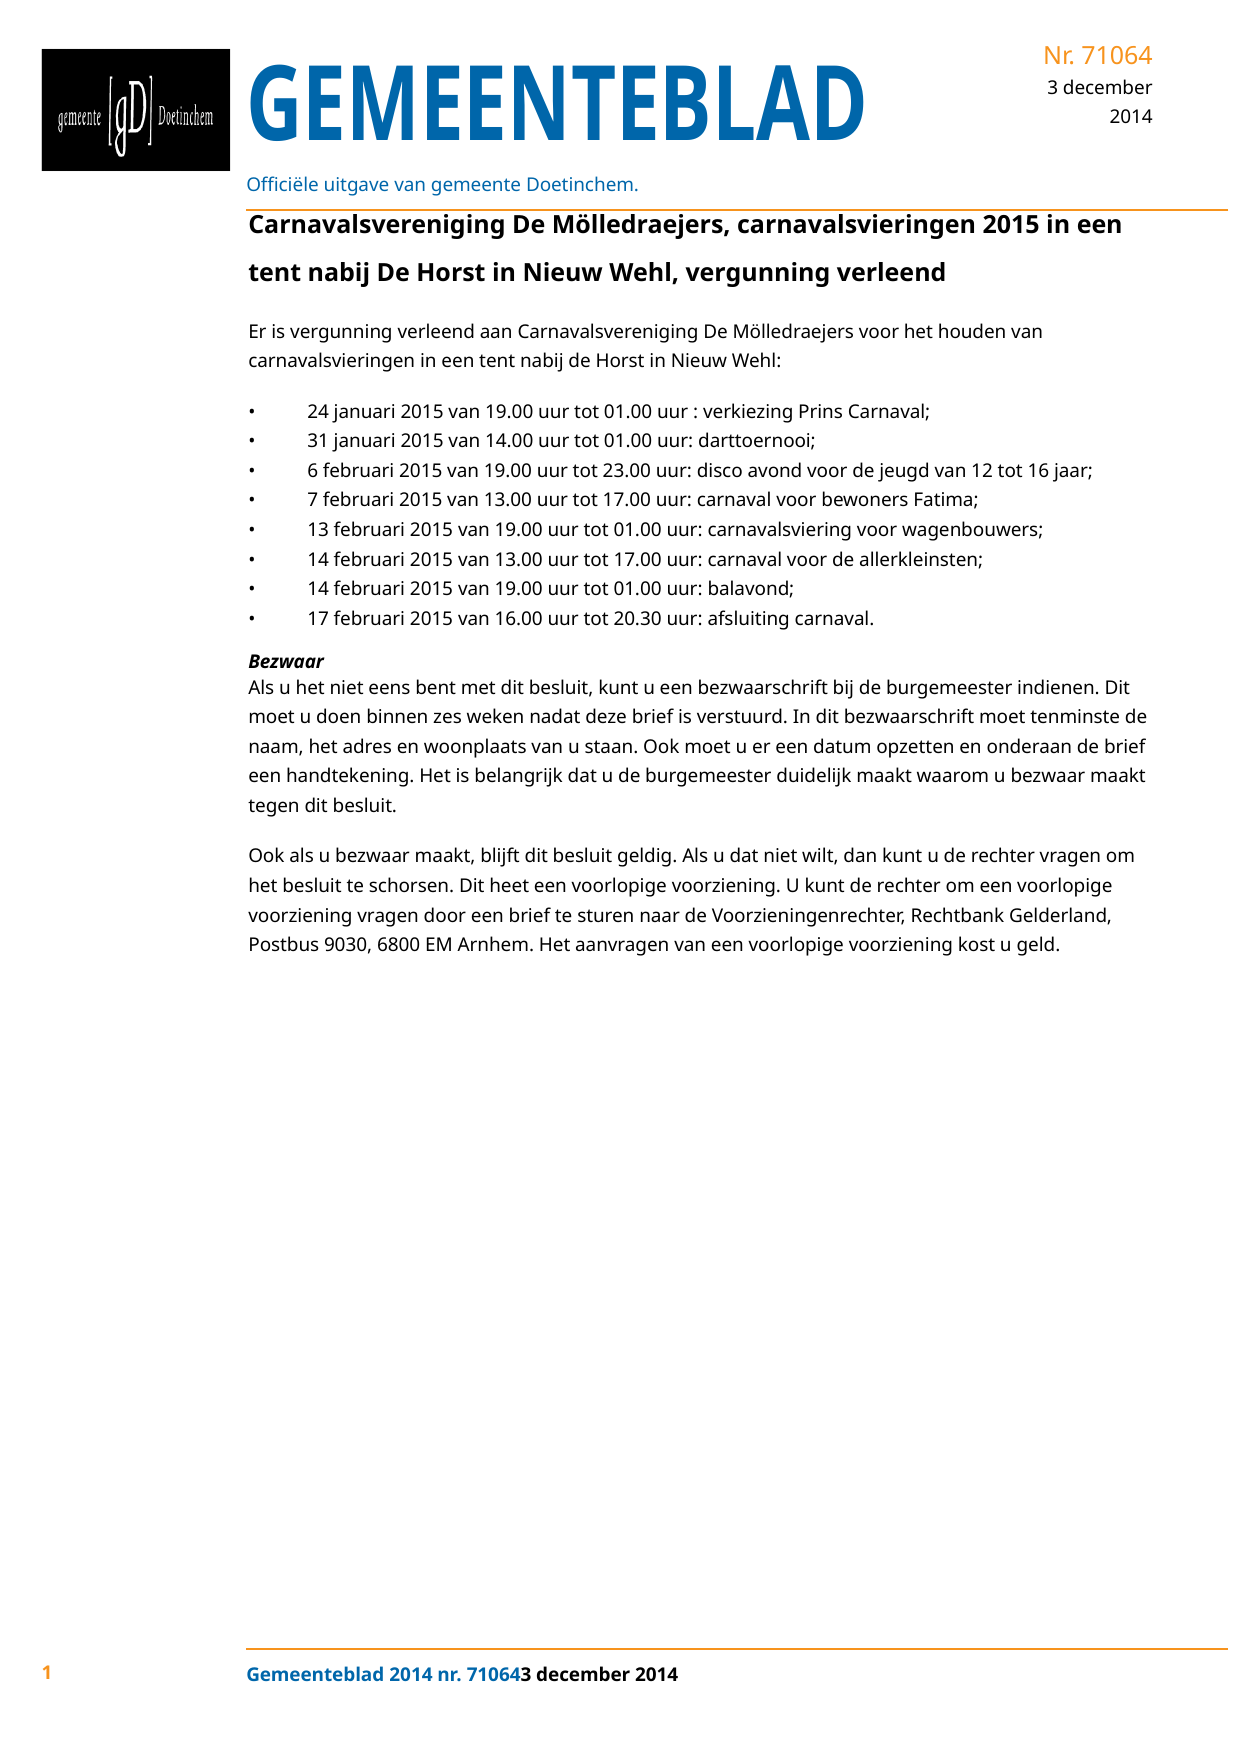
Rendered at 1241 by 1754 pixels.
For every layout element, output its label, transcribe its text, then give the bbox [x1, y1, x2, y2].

text Als u het niet eens bent met dit besluit, kunt u een bezwaarschrift bij de burgemeester indienen. Dit moet u doen binnen zes weken nadat deze brief is verstuurd. In dit bezwaarschrift moet tenminste de naam, het adres en woonplaats van u staan. Ook moet u er een datum opzetten en onderaan de brief een handtekening. Het is belangrijk dat u de burgemeester duidelijk maakt waarom u bezwaar maakt tegen dit besluit. [248, 674, 1152, 818]
text Carnavalsvereniging De Mölledraejers, carnavalsvieringen 2015 in een tent nabij De Horst in Nieuw Wehl, vergunning verleend [248, 211, 1152, 288]
text Er is vergunning verleend aan Carnavalsvereniging De Mölledraejers voor het houden van carnavalsvieringen in een tent nabij de Horst in Nieuw Wehl: [248, 318, 1152, 373]
list 17 februari 2015 van 16.00 uur tot 20.30 uur: afsluiting carnaval. [248, 605, 1152, 631]
text Ook als u bezwaar maakt, blijft dit besluit geldig. Als u dat niet wilt, dan kunt u de rechter vragen om het besluit te schorsen. Dit heet een voorlopige voorziening. U kunt de rechter om een voorlopige voorziening vragen door een brief te sturen naar de Voorzieningenrechter, Rechtbank Gelderland, Postbus 9030, 6800 EM Arnhem. Het aanvragen van een voorlopige voorziening kost u geld. [248, 843, 1152, 957]
list 14 februari 2015 van 19.00 uur tot 01.00 uur: balavond; [248, 575, 1152, 601]
list 13 februari 2015 van 19.00 uur tot 01.00 uur: carnavalsviering voor wagenbouwers; [248, 516, 1152, 542]
list 14 februari 2015 van 13.00 uur tot 17.00 uur: carnaval voor de allerkleinsten; [248, 546, 1152, 572]
list 31 januari 2015 van 14.00 uur tot 01.00 uur: darttoernooi; [248, 427, 1152, 453]
list 6 februari 2015 van 19.00 uur tot 23.00 uur: disco avond voor de jeugd van 12 tot 16 jaar; [248, 457, 1152, 483]
list 24 januari 2015 van 19.00 uur tot 01.00 uur : verkiezing Prins Carnaval; [248, 398, 1152, 424]
list 7 februari 2015 van 13.00 uur tot 17.00 uur: carnaval voor bewoners Fatima; [248, 487, 1152, 512]
picture [41, 47, 231, 172]
text Bezwaar [248, 648, 1152, 674]
